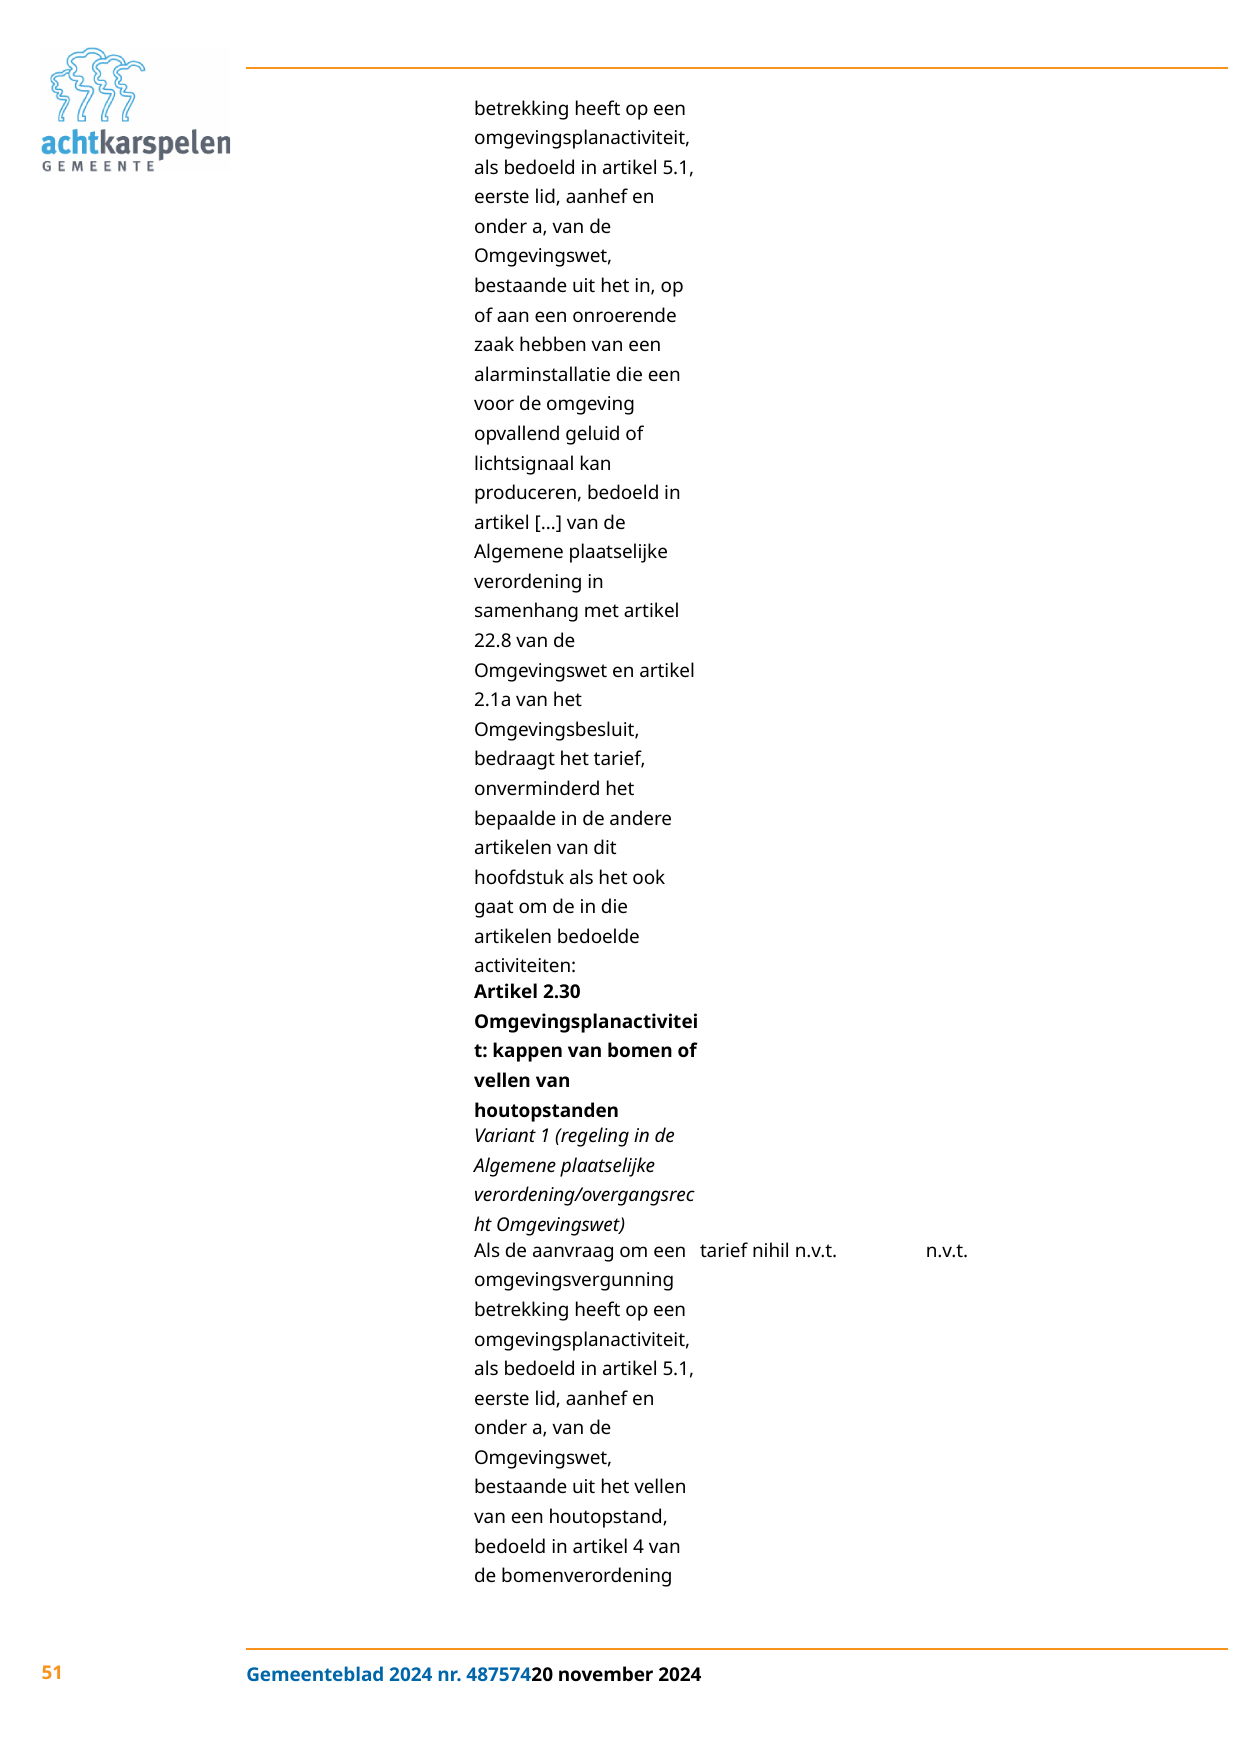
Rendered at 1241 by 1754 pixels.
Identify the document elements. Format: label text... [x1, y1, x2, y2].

table_cell [700, 1123, 926, 1237]
table_cell Als de aanvraag om een omgevingsvergunning betrekking heeft op een omgevingsplanactiviteit, als bedoeld in artikel 5.1, eerste lid, aanhef en onder a, van de Omgevingswet, bestaande uit het vellen van een houtopstand, bedoeld in artikel 4 van de bomenverordening [474, 1237, 700, 1588]
table_cell [926, 979, 1152, 1122]
table_cell [926, 1123, 1152, 1237]
table_cell [248, 979, 474, 1122]
table_cell Variant 1 (regeling in de Algemene plaatselijke verordening/overgangsrecht Omgevingswet) [474, 1123, 700, 1237]
table_cell [700, 95, 926, 978]
table_cell [248, 1123, 474, 1237]
table_cell [248, 95, 474, 978]
picture [41, 47, 231, 172]
table_cell [926, 95, 1152, 978]
table_cell betrekking heeft op een omgevingsplanactiviteit, als bedoeld in artikel 5.1, eerste lid, aanhef en onder a, van de Omgevingswet, bestaande uit het in, op of aan een onroerende zaak hebben van een alarminstallatie die een voor de omgeving opvallend geluid of lichtsignaal kan produceren, bedoeld in artikel […] van de Algemene plaatselijke verordening in samenhang met artikel 22.8 van de Omgevingswet en artikel 2.1a van het Omgevingsbesluit, bedraagt het tarief, onverminderd het bepaalde in de andere artikelen van dit hoofdstuk als het ook gaat om de in die artikelen bedoelde activiteiten: [474, 95, 700, 978]
table_cell Artikel 2.30 Omgevingsplanactiviteit: kappen van bomen of vellen van houtopstanden [474, 979, 700, 1122]
table_cell [248, 1237, 474, 1588]
table_cell tarief nihil n.v.t. [700, 1237, 926, 1588]
table_cell [700, 979, 926, 1122]
table_cell n.v.t. [926, 1237, 1152, 1588]
